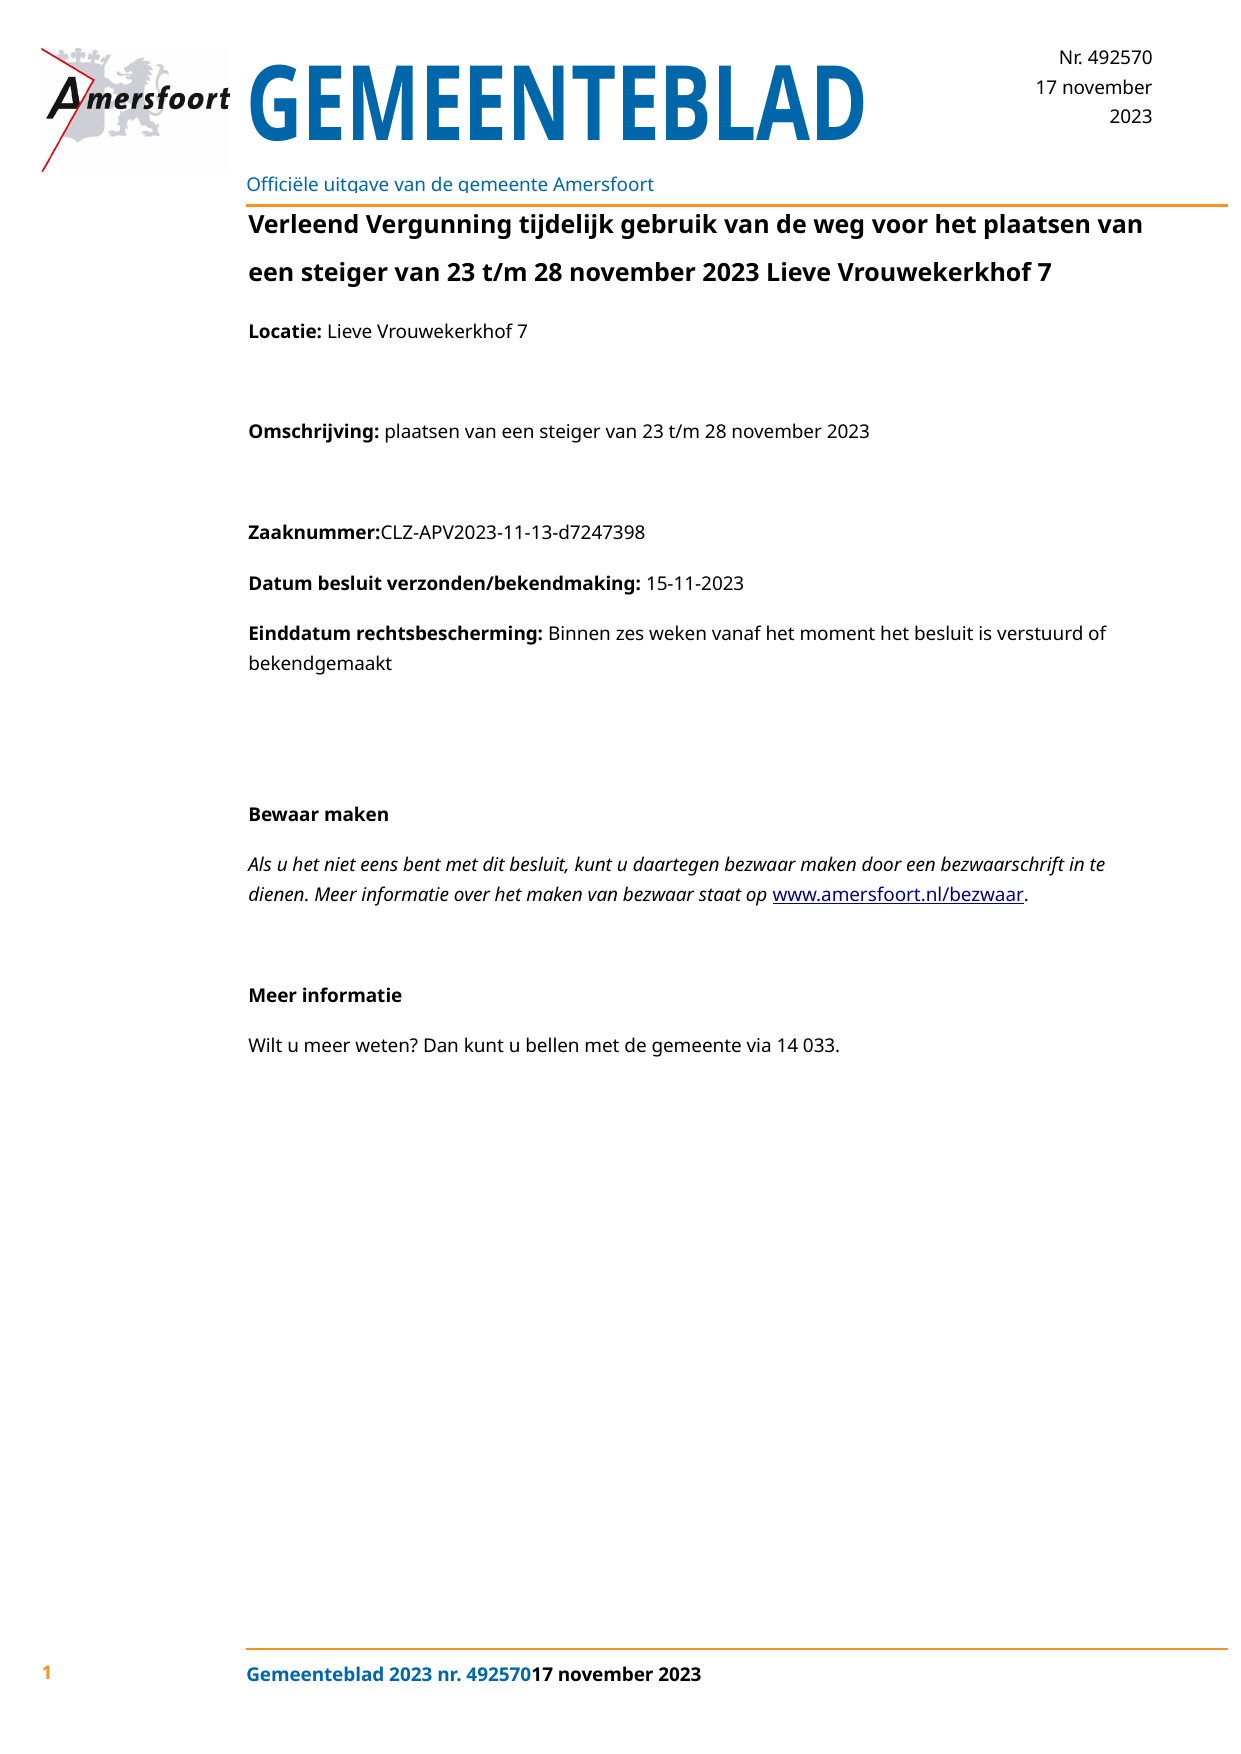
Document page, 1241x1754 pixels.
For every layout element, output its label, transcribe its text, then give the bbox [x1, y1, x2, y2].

text Verleend Vergunning tijdelijk gebruik van de weg voor het plaatsen van een steiger van 23 t/m 28 november 2023 Lieve Vrouwekerkhof 7 [248, 207, 1152, 288]
text Als u het niet eens bent met dit besluit, kunt u daartegen bezwaar maken door een bezwaarschrift in te dienen. Meer informatie over het maken van bezwaar staat op www.amersfoort.nl/bezwaar. [248, 852, 1152, 907]
text Omschrijving: plaatsen van een steiger van 23 t/m 28 november 2023 [248, 419, 1152, 444]
text Zaaknummer:CLZ-APV2023-11-13-d7247398 [248, 519, 1152, 545]
text Bewaar maken [248, 801, 1152, 827]
text Meer informatie [248, 982, 1152, 1008]
text Datum besluit verzonden/bekendmaking: 15-11-2023 [248, 570, 1152, 596]
text Locatie: Lieve Vrouwekerkhof 7 [248, 318, 1152, 344]
text Wilt u meer weten? Dan kunt u bellen met de gemeente via 14 033. [248, 1032, 1152, 1058]
picture [41, 47, 231, 172]
text Einddatum rechtsbescherming: Binnen zes weken vanaf het moment het besluit is verstuurd of bekendgemaakt [248, 620, 1152, 676]
